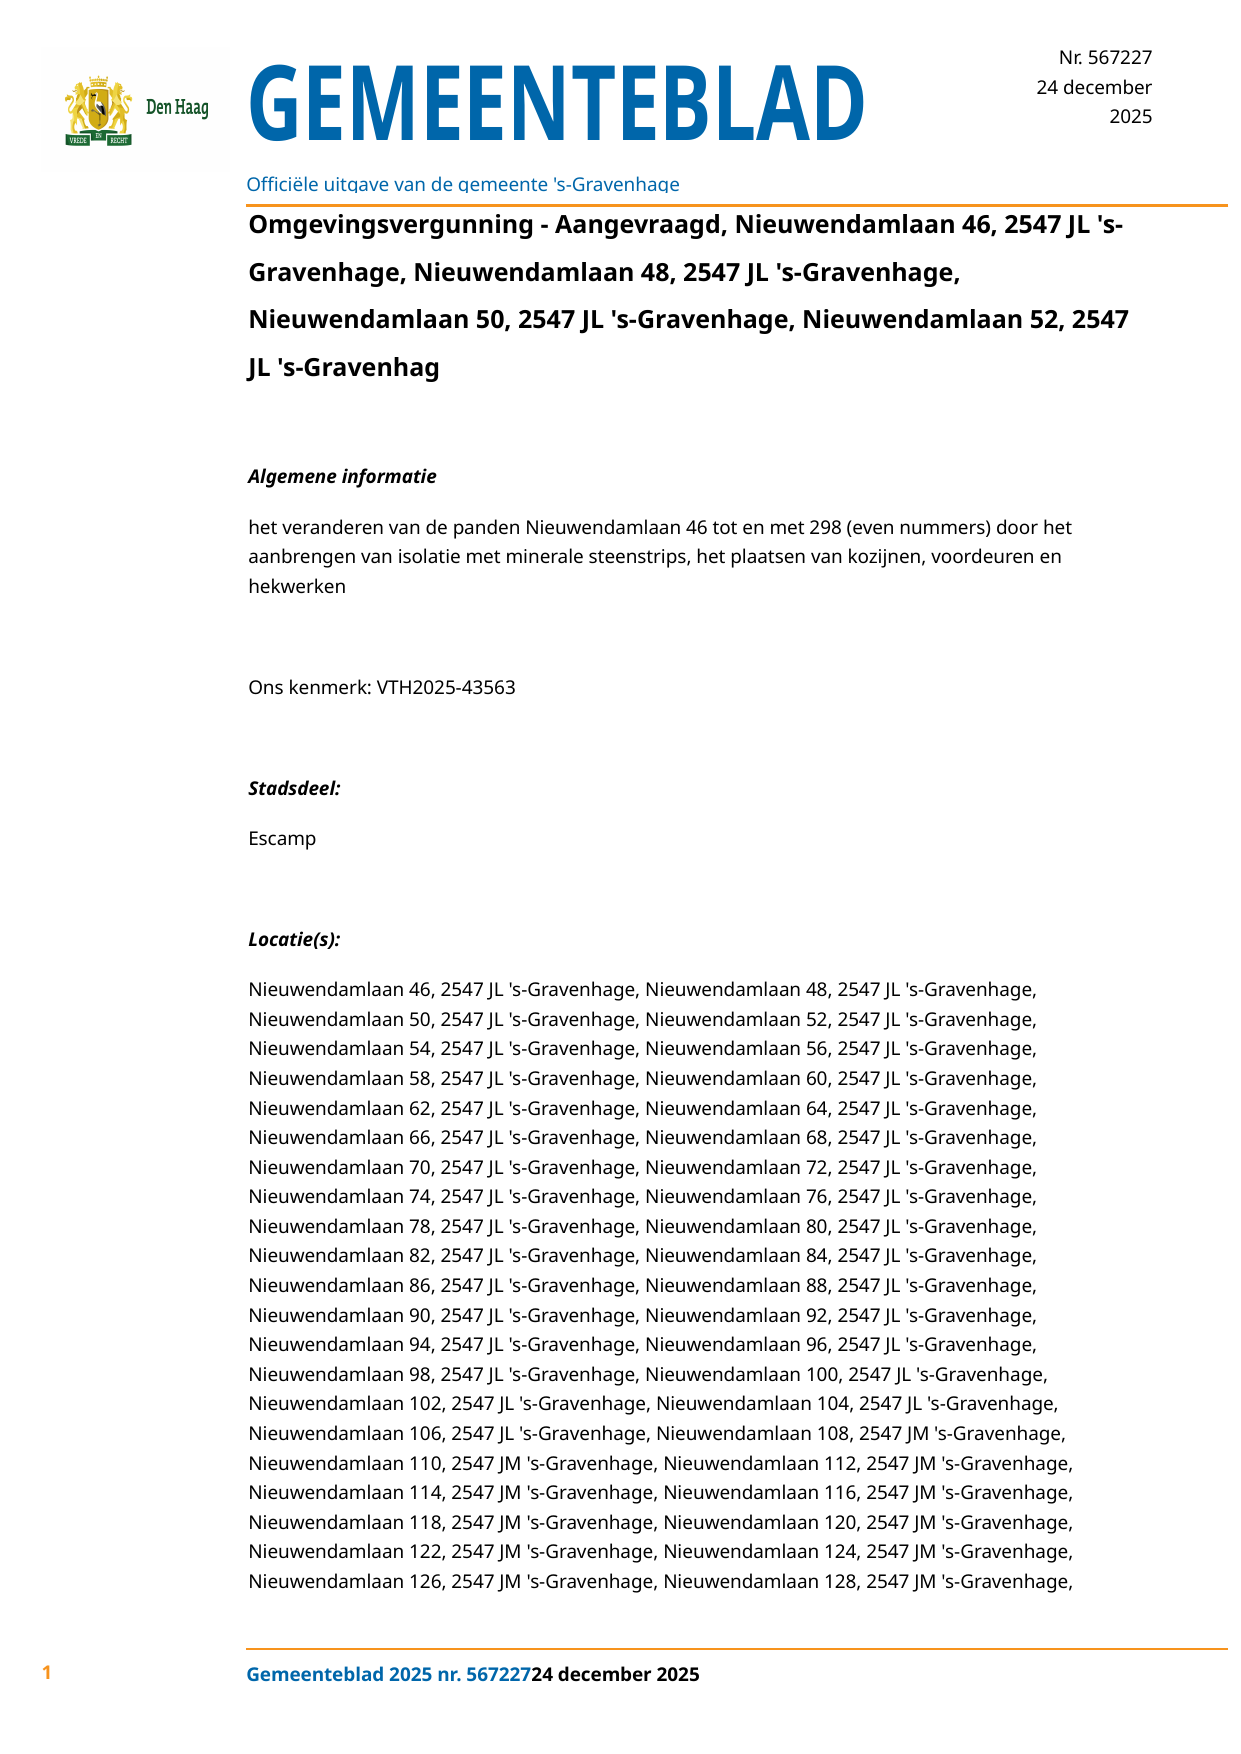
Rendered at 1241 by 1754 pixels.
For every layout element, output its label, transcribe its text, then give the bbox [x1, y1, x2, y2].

text het veranderen van de panden Nieuwendamlaan 46 tot en met 298 (even nummers) door het aanbrengen van isolatie met minerale steenstrips, het plaatsen van kozijnen, voordeuren en hekwerken [248, 514, 1152, 599]
text Algemene informatie [248, 463, 1152, 489]
text Ons kenmerk: VTH2025-43563 [248, 674, 1152, 700]
text Omgevingsvergunning - Aangevraagd, Nieuwendamlaan 46, 2547 JL 's-Gravenhage, Nieuwendamlaan 48, 2547 JL 's-Gravenhage, Nieuwendamlaan 50, 2547 JL 's-Gravenhage, Nieuwendamlaan 52, 2547 JL 's-Gravenhag [248, 207, 1152, 384]
text Locatie(s): [248, 926, 1152, 952]
text Stadsdeel: [248, 775, 1152, 801]
picture [41, 47, 231, 172]
text Nieuwendamlaan 46, 2547 JL 's-Gravenhage, Nieuwendamlaan 48, 2547 JL 's-Gravenhage, Nieuwendamlaan 50, 2547 JL 's-Gravenhage, Nieuwendamlaan 52, 2547 JL 's-Gravenhage, Nieuwendamlaan 54, 2547 JL 's-Gravenhage, Nieuwendamlaan 56, 2547 JL 's-Gravenhage, Nieuwendamlaan 58, 2547 JL 's-Gravenhage, Nieuwendamlaan 60, 2547 JL 's-Gravenhage, Nieuwendamlaan 62, 2547 JL 's-Gravenhage, Nieuwendamlaan 64, 2547 JL 's-Gravenhage, Nieuwendamlaan 66, 2547 JL 's-Gravenhage, Nieuwendamlaan 68, 2547 JL 's-Gravenhage, Nieuwendamlaan 70, 2547 JL 's-Gravenhage, Nieuwendamlaan 72, 2547 JL 's-Gravenhage, Nieuwendamlaan 74, 2547 JL 's-Gravenhage, Nieuwendamlaan 76, 2547 JL 's-Gravenhage, Nieuwendamlaan 78, 2547 JL 's-Gravenhage, Nieuwendamlaan 80, 2547 JL 's-Gravenhage, Nieuwendamlaan 82, 2547 JL 's-Gravenhage, Nieuwendamlaan 84, 2547 JL 's-Gravenhage, Nieuwendamlaan 86, 2547 JL 's-Gravenhage, Nieuwendamlaan 88, 2547 JL 's-Gravenhage, Nieuwendamlaan 90, 2547 JL 's-Gravenhage, Nieuwendamlaan 92, 2547 JL 's-Gravenhage, Nieuwendamlaan 94, 2547 JL 's-Gravenhage, Nieuwendamlaan 96, 2547 JL 's-Gravenhage, Nieuwendamlaan 98, 2547 JL 's-Gravenhage, Nieuwendamlaan 100, 2547 JL 's-Gravenhage, Nieuwendamlaan 102, 2547 JL 's-Gravenhage, Nieuwendamlaan 104, 2547 JL 's-Gravenhage, Nieuwendamlaan 106, 2547 JL 's-Gravenhage, Nieuwendamlaan 108, 2547 JM 's-Gravenhage, Nieuwendamlaan 110, 2547 JM 's-Gravenhage, Nieuwendamlaan 112, 2547 JM 's-Gravenhage, Nieuwendamlaan 114, 2547 JM 's-Gravenhage, Nieuwendamlaan 116, 2547 JM 's-Gravenhage, Nieuwendamlaan 118, 2547 JM 's-Gravenhage, Nieuwendamlaan 120, 2547 JM 's-Gravenhage, Nieuwendamlaan 122, 2547 JM 's-Gravenhage, Nieuwendamlaan 124, 2547 JM 's-Gravenhage, Nieuwendamlaan 126, 2547 JM 's-Gravenhage, Nieuwendamlaan 128, 2547 JM 's-Gravenhage, [248, 976, 1152, 1594]
text Escamp [248, 825, 1152, 851]
